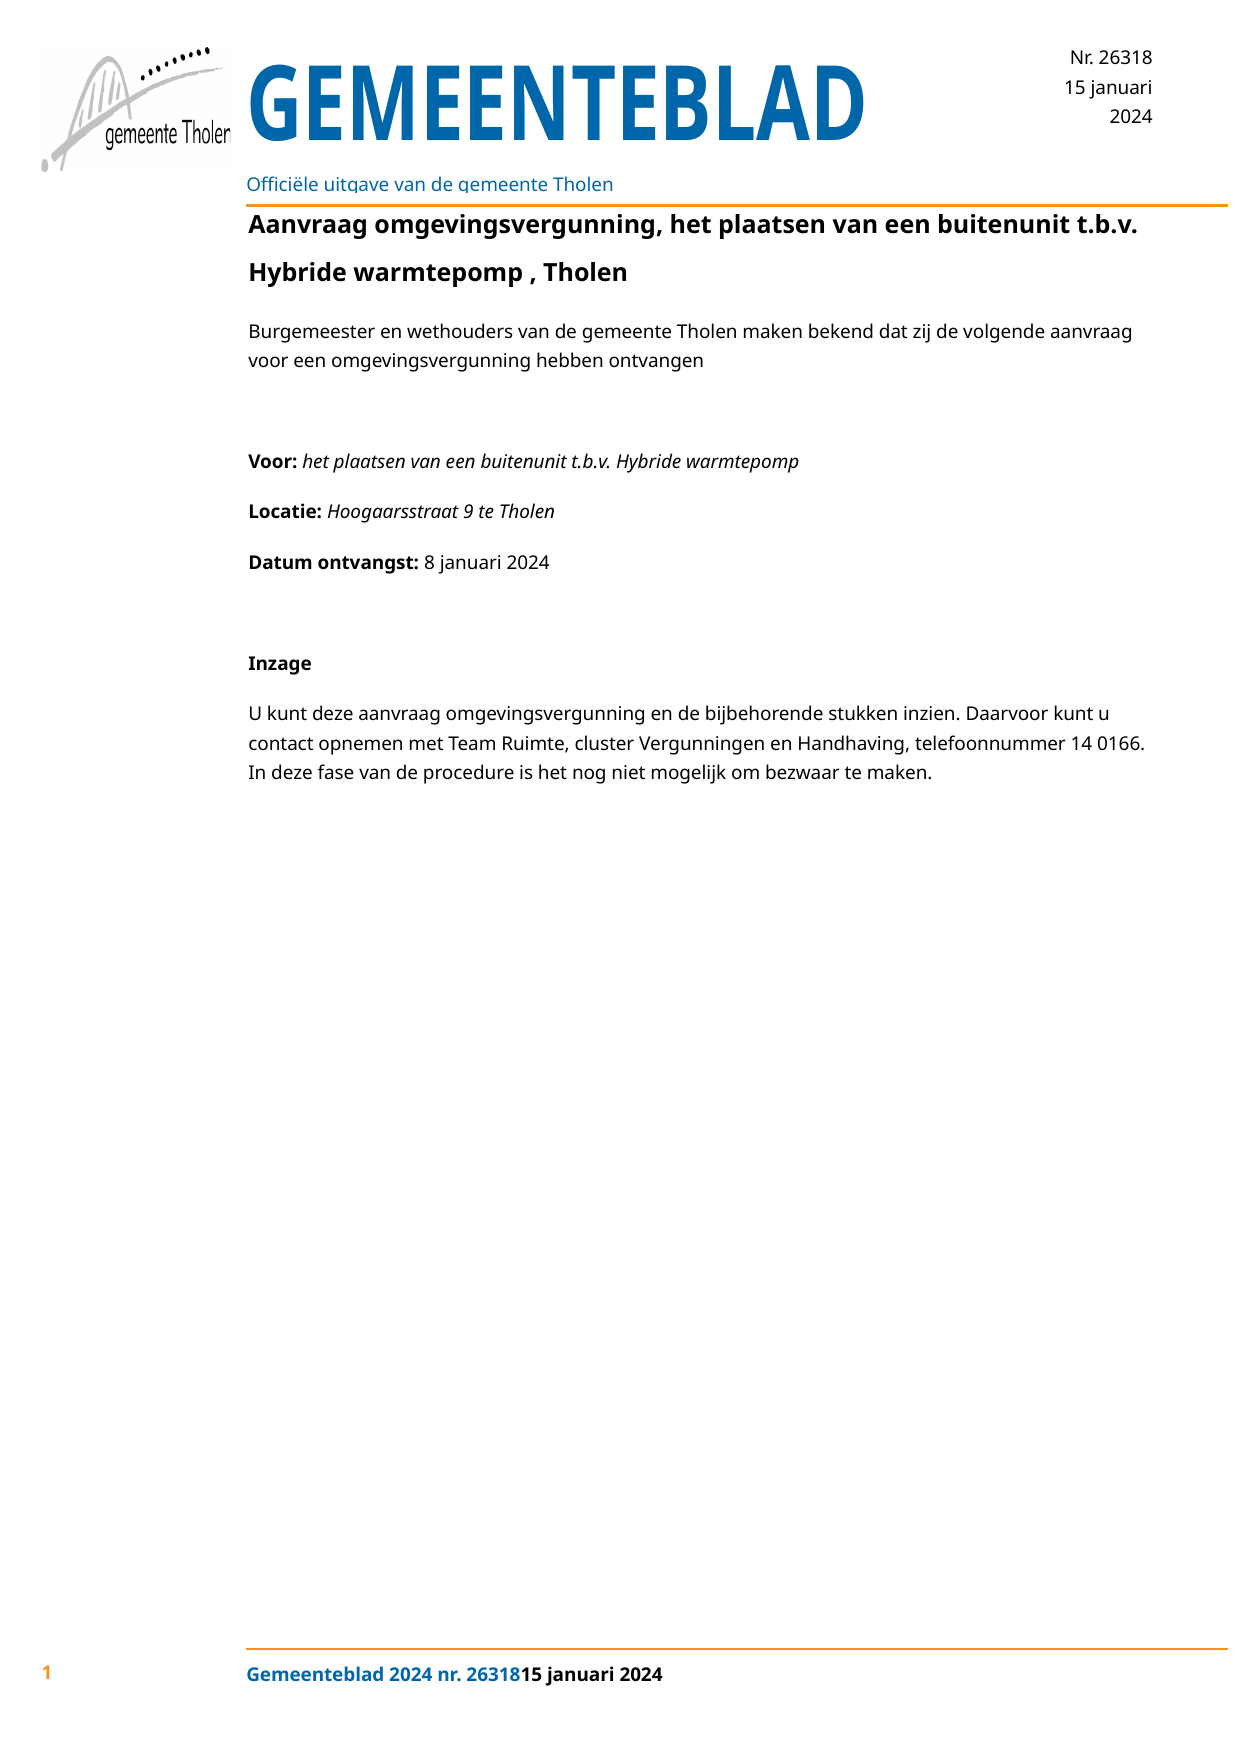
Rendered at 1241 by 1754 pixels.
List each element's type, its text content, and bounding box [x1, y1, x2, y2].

text Locatie: Hoogaarsstraat 9 te Tholen [248, 499, 1152, 524]
text U kunt deze aanvraag omgevingsvergunning en de bijbehorende stukken inzien. Daarvoor kunt u contact opnemen met Team Ruimte, cluster Vergunningen en Handhaving, telefoonnummer 14 0166. In deze fase van de procedure is het nog niet mogelijk om bezwaar te maken. [248, 700, 1152, 785]
text Burgemeester en wethouders van de gemeente Tholen maken bekend dat zij de volgende aanvraag voor een omgevingsvergunning hebben ontvangen [248, 318, 1152, 373]
text Aanvraag omgevingsvergunning, het plaatsen van een buitenunit t.b.v. Hybride warmtepomp , Tholen [248, 207, 1152, 288]
picture [41, 47, 231, 172]
text Datum ontvangst: 8 januari 2024 [248, 549, 1152, 575]
text Inzage [248, 650, 1152, 676]
text Voor: het plaatsen van een buitenunit t.b.v. Hybride warmtepomp [248, 448, 1152, 474]
